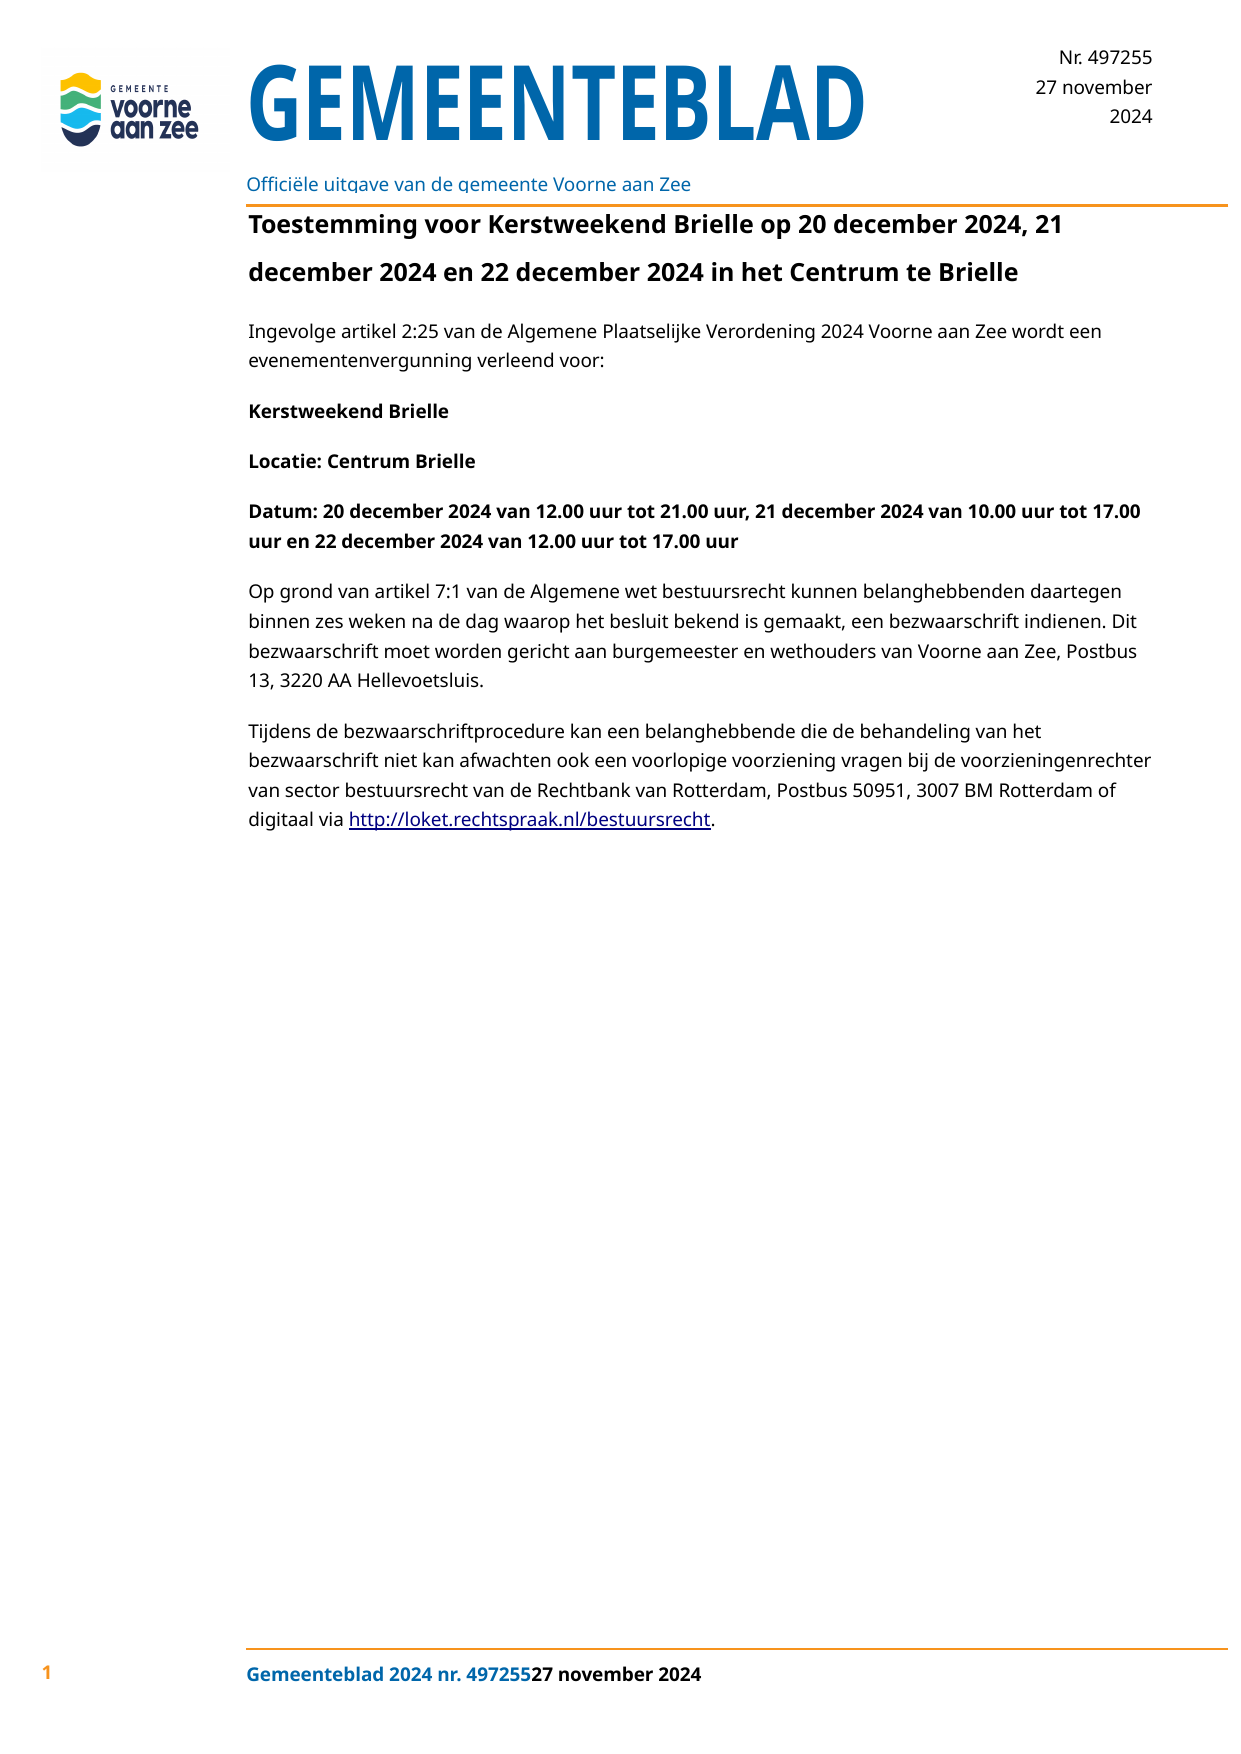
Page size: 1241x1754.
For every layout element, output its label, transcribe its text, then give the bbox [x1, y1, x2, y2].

picture [41, 47, 231, 172]
text Tijdens de bezwaarschriftprocedure kan een belanghebbende die de behandeling van het bezwaarschrift niet kan afwachten ook een voorlopige voorziening vragen bij de voorzieningenrechter van sector bestuursrecht van de Rechtbank van Rotterdam, Postbus 50951, 3007 BM Rotterdam of digitaal via http://loket.rechtspraak.nl/bestuursrecht. [248, 718, 1152, 832]
text Datum: 20 december 2024 van 12.00 uur tot 21.00 uur, 21 december 2024 van 10.00 uur tot 17.00 uur en 22 december 2024 van 12.00 uur tot 17.00 uur [248, 499, 1152, 554]
text Locatie: Centrum Brielle [248, 448, 1152, 474]
text Ingevolge artikel 2:25 van de Algemene Plaatselijke Verordening 2024 Voorne aan Zee wordt een evenementenvergunning verleend voor: [248, 318, 1152, 373]
text Op grond van artikel 7:1 van de Algemene wet bestuursrecht kunnen belanghebbenden daartegen binnen zes weken na de dag waarop het besluit bekend is gemaakt, een bezwaarschrift indienen. Dit bezwaarschrift moet worden gericht aan burgemeester en wethouders van Voorne aan Zee, Postbus 13, 3220 AA Hellevoetsluis. [248, 579, 1152, 693]
text Toestemming voor Kerstweekend Brielle op 20 december 2024, 21 december 2024 en 22 december 2024 in het Centrum te Brielle [248, 207, 1152, 288]
text Kerstweekend Brielle [248, 398, 1152, 424]
